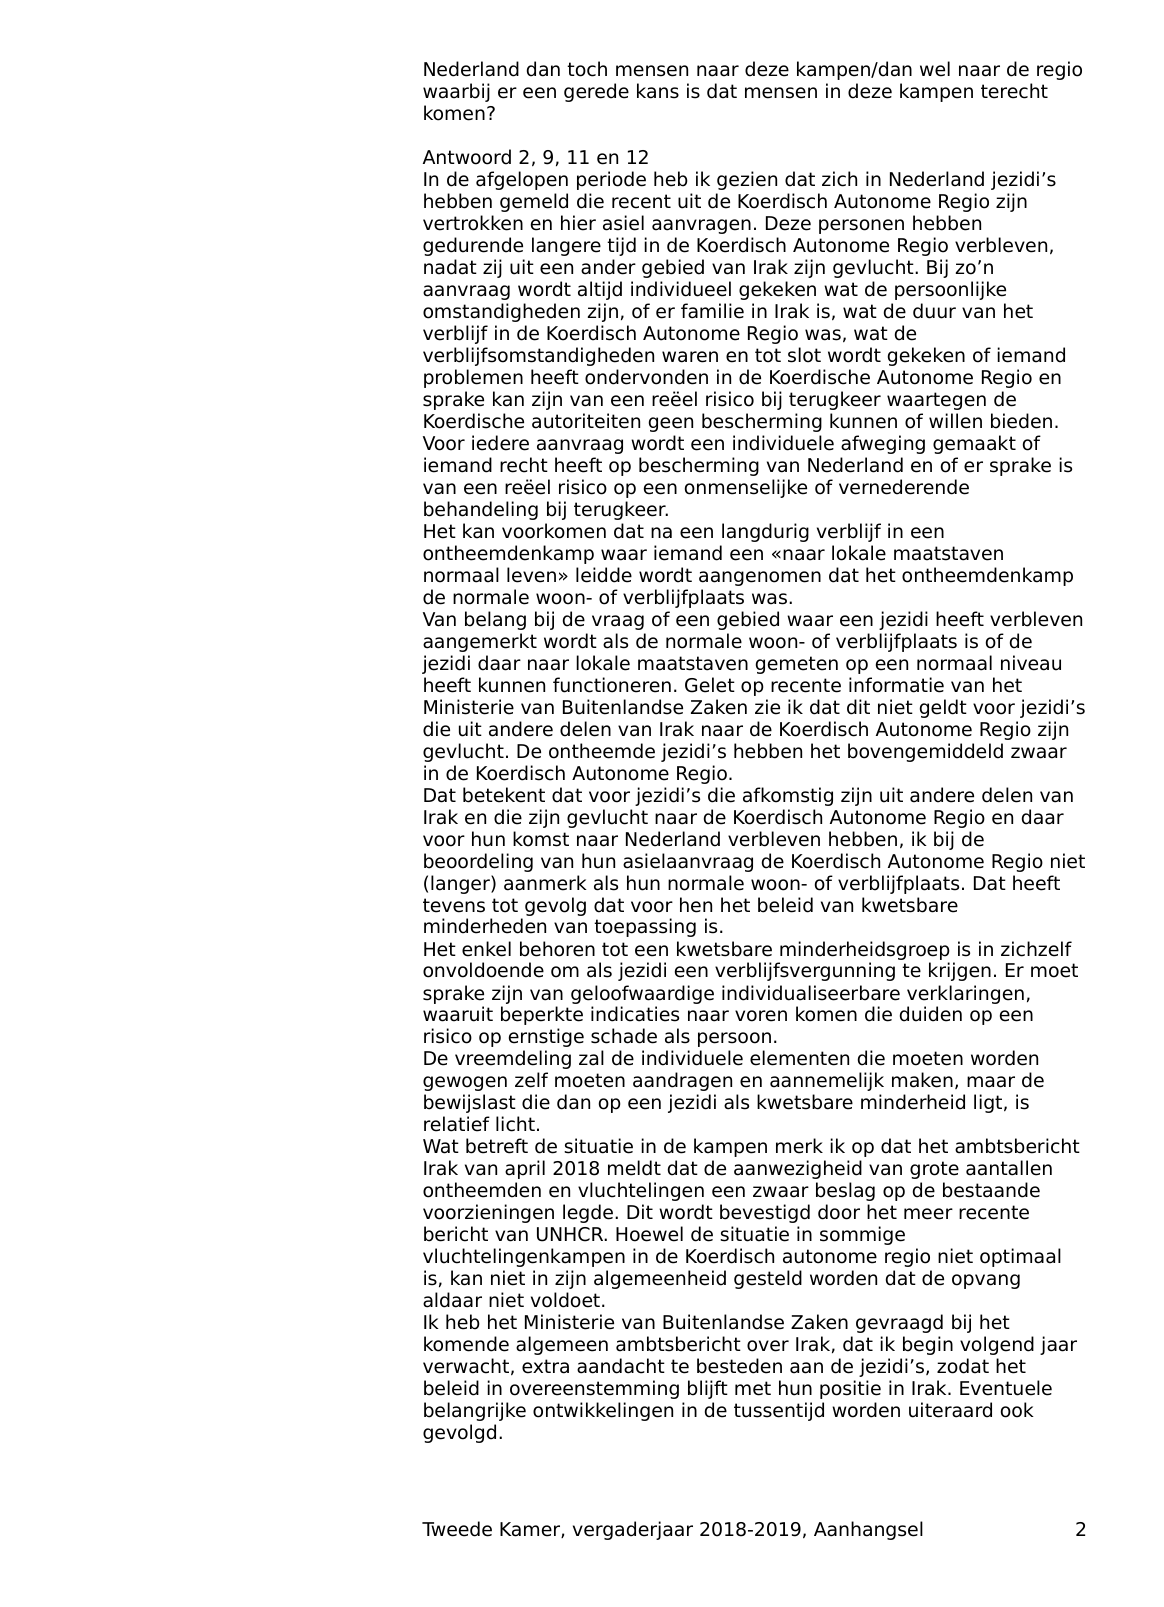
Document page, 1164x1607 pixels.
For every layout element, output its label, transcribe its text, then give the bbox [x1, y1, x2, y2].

text Antwoord 2, 9, 11 en 12 [422, 147, 1087, 169]
text Nederland dan toch mensen naar deze kampen/dan wel naar de regio waarbij er een gerede kans is dat mensen in deze kampen terecht komen? [422, 59, 1087, 125]
text Van belang bij de vraag of een gebied waar een jezidi heeft verbleven aangemerkt wordt als de normale woon- of verblijfplaats is of de jezidi daar naar lokale maatstaven gemeten op een normaal niveau heeft kunnen functioneren. Gelet op recente informatie van het Ministerie van Buitenlandse Zaken zie ik dat dit niet geldt voor jezidi’s die uit andere delen van Irak naar de Koerdisch Autonome Regio zijn gevlucht. De ontheemde jezidi’s hebben het bovengemiddeld zwaar in de Koerdisch Autonome Regio. [422, 609, 1087, 784]
text Het enkel behoren tot een kwetsbare minderheidsgroep is in zichzelf onvoldoende om als jezidi een verblijfsvergunning te krijgen. Er moet sprake zijn van geloofwaardige individualiseerbare verklaringen, waaruit beperkte indicaties naar voren komen die duiden op een risico op ernstige schade als persoon. [422, 938, 1087, 1048]
text Dat betekent dat voor jezidi’s die afkomstig zijn uit andere delen van Irak en die zijn gevlucht naar de Koerdisch Autonome Regio en daar voor hun komst naar Nederland verbleven hebben, ik bij de beoordeling van hun asielaanvraag de Koerdisch Autonome Regio niet (langer) aanmerk als hun normale woon- of verblijfplaats. Dat heeft tevens tot gevolg dat voor hen het beleid van kwetsbare minderheden van toepassing is. [422, 784, 1087, 938]
text Wat betreft de situatie in de kampen merk ik op dat het ambtsbericht Irak van april 2018 meldt dat de aanwezigheid van grote aantallen ontheemden en vluchtelingen een zwaar beslag op de bestaande voorzieningen legde. Dit wordt bevestigd door het meer recente bericht van UNHCR. Hoewel de situatie in sommige vluchtelingenkampen in de Koerdisch autonome regio niet optimaal is, kan niet in zijn algemeenheid gesteld worden dat de opvang aldaar niet voldoet. [422, 1136, 1087, 1312]
text De vreemdeling zal de individuele elementen die moeten worden gewogen zelf moeten aandragen en aannemelijk maken, maar de bewijslast die dan op een jezidi als kwetsbare minderheid ligt, is relatief licht. [422, 1048, 1087, 1136]
text Voor iedere aanvraag wordt een individuele afweging gemaakt of iemand recht heeft op bescherming van Nederland en of er sprake is van een reëel risico op een onmenselijke of vernederende behandeling bij terugkeer. [422, 433, 1087, 521]
text Het kan voorkomen dat na een langdurig verblijf in een ontheemdenkamp waar iemand een «naar lokale maatstaven normaal leven» leidde wordt aangenomen dat het ontheemdenkamp de normale woon- of verblijfplaats was. [422, 521, 1087, 609]
text In de afgelopen periode heb ik gezien dat zich in Nederland jezidi’s hebben gemeld die recent uit de Koerdisch Autonome Regio zijn vertrokken en hier asiel aanvragen. Deze personen hebben gedurende langere tijd in de Koerdisch Autonome Regio verbleven, nadat zij uit een ander gebied van Irak zijn gevlucht. Bij zo’n aanvraag wordt altijd individueel gekeken wat de persoonlijke omstandigheden zijn, of er familie in Irak is, wat de duur van het verblijf in de Koerdisch Autonome Regio was, wat de verblijfsomstandigheden waren en tot slot wordt gekeken of iemand problemen heeft ondervonden in de Koerdische Autonome Regio en sprake kan zijn van een reëel risico bij terugkeer waartegen de Koerdische autoriteiten geen bescherming kunnen of willen bieden. [422, 169, 1087, 433]
text Ik heb het Ministerie van Buitenlandse Zaken gevraagd bij het komende algemeen ambtsbericht over Irak, dat ik begin volgend jaar verwacht, extra aandacht te besteden aan de jezidi’s, zodat het beleid in overeenstemming blijft met hun positie in Irak. Eventuele belangrijke ontwikkelingen in de tussentijd worden uiteraard ook gevolgd. [422, 1312, 1087, 1444]
